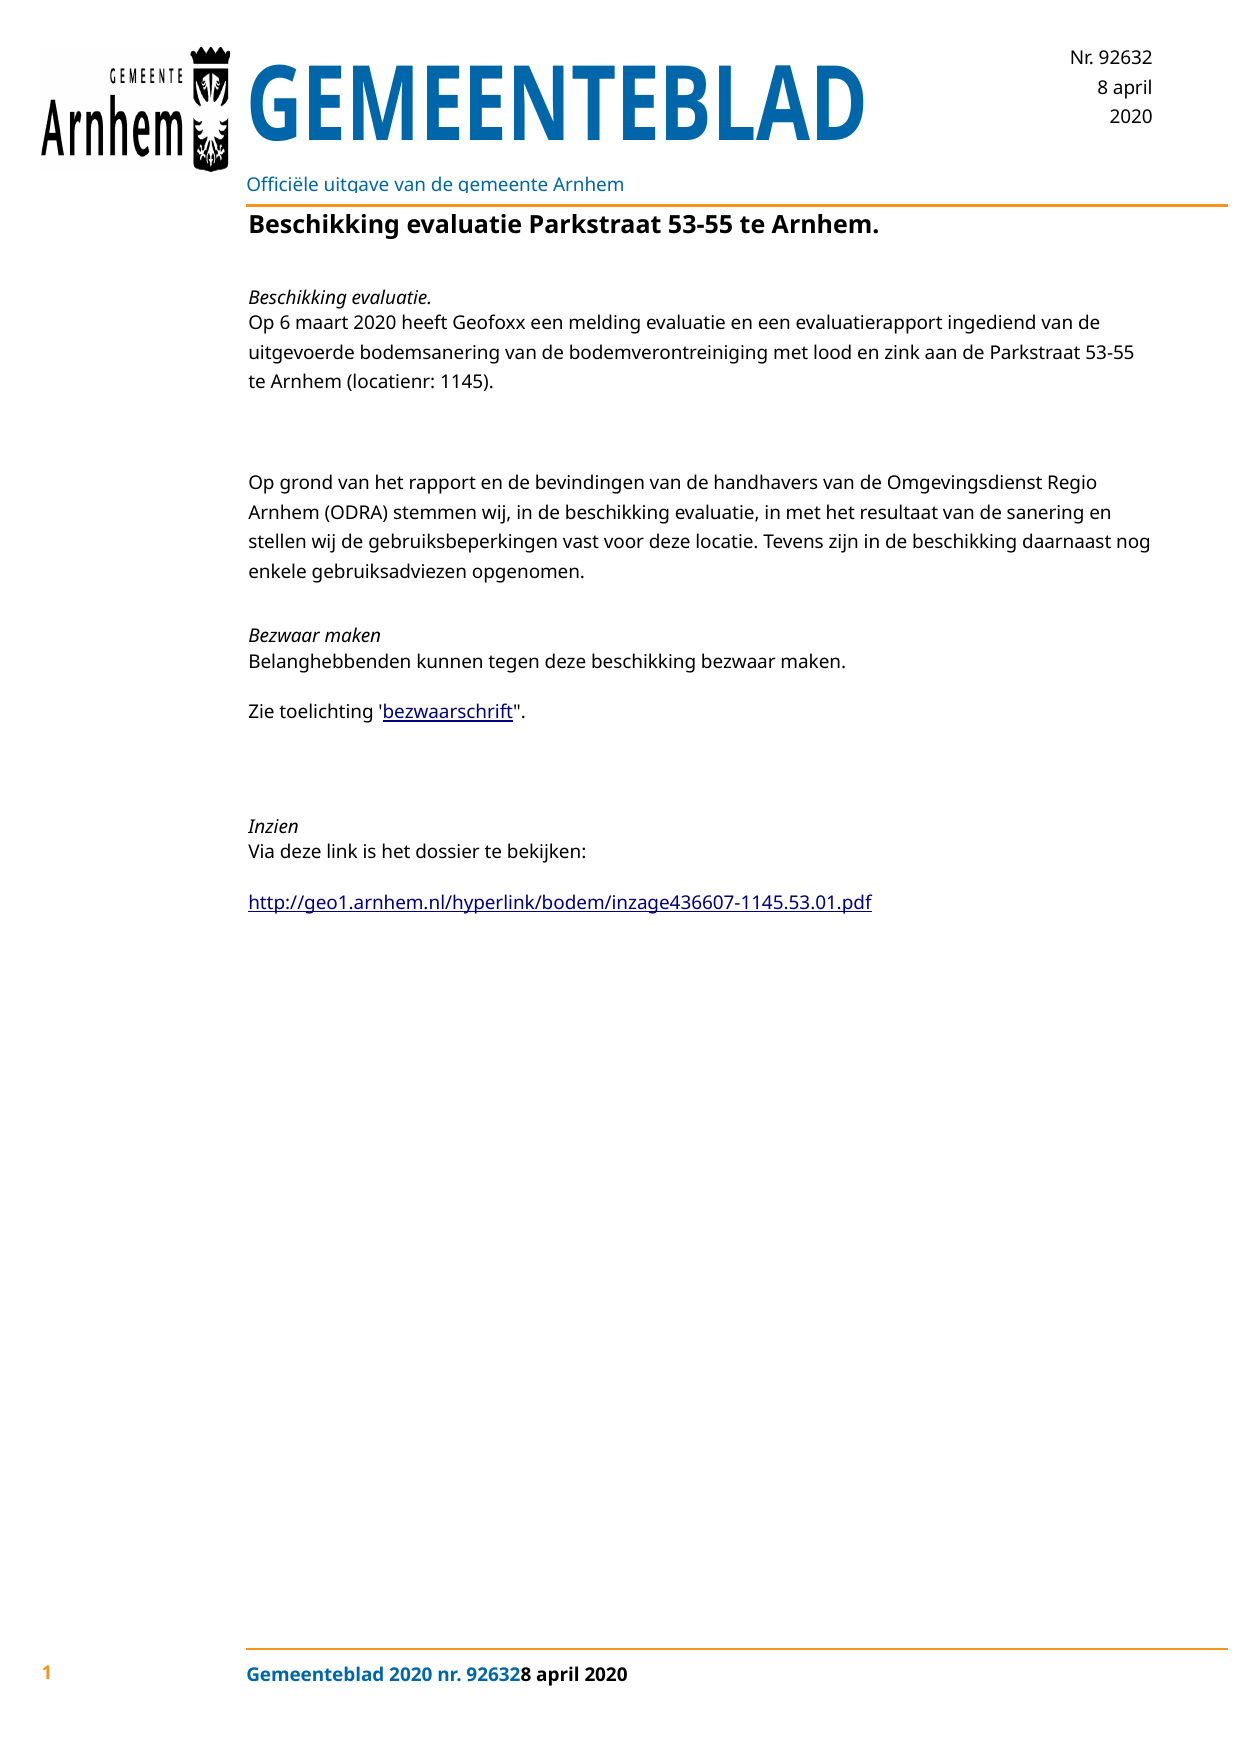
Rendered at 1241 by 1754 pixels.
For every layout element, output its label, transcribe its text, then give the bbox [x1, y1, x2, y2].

text Via deze link is het dossier te bekijken: [248, 838, 1152, 864]
text http://geo1.arnhem.nl/hyperlink/bodem/inzage436607-1145.53.01.pdf [248, 889, 1152, 915]
text Inzien [248, 813, 1152, 838]
text Beschikking evaluatie Parkstraat 53-55 te Arnhem. [248, 207, 1152, 241]
text Op 6 maart 2020 heeft Geofoxx een melding evaluatie en een evaluatierapport ingediend van de uitgevoerde bodemsanering van de bodemverontreiniging met lood en zink aan de Parkstraat 53-55 te Arnhem (locatienr: 1145). [248, 309, 1152, 394]
text Op grond van het rapport en de bevindingen van de handhavers van de Omgevingsdienst Regio Arnhem (ODRA) stemmen wij, in de beschikking evaluatie, in met het resultaat van de sanering en stellen wij de gebruiksbeperkingen vast voor deze locatie. Tevens zijn in de beschikking daarnaast nog enkele gebruiksadviezen opgenomen. [248, 469, 1152, 584]
text Beschikking evaluatie. [248, 284, 1152, 309]
text Belanghebbenden kunnen tegen deze beschikking bezwaar maken. [248, 648, 1152, 674]
text Bezwaar maken [248, 622, 1152, 648]
picture [41, 47, 231, 172]
text Zie toelichting 'bezwaarschrift". [248, 698, 1152, 724]
